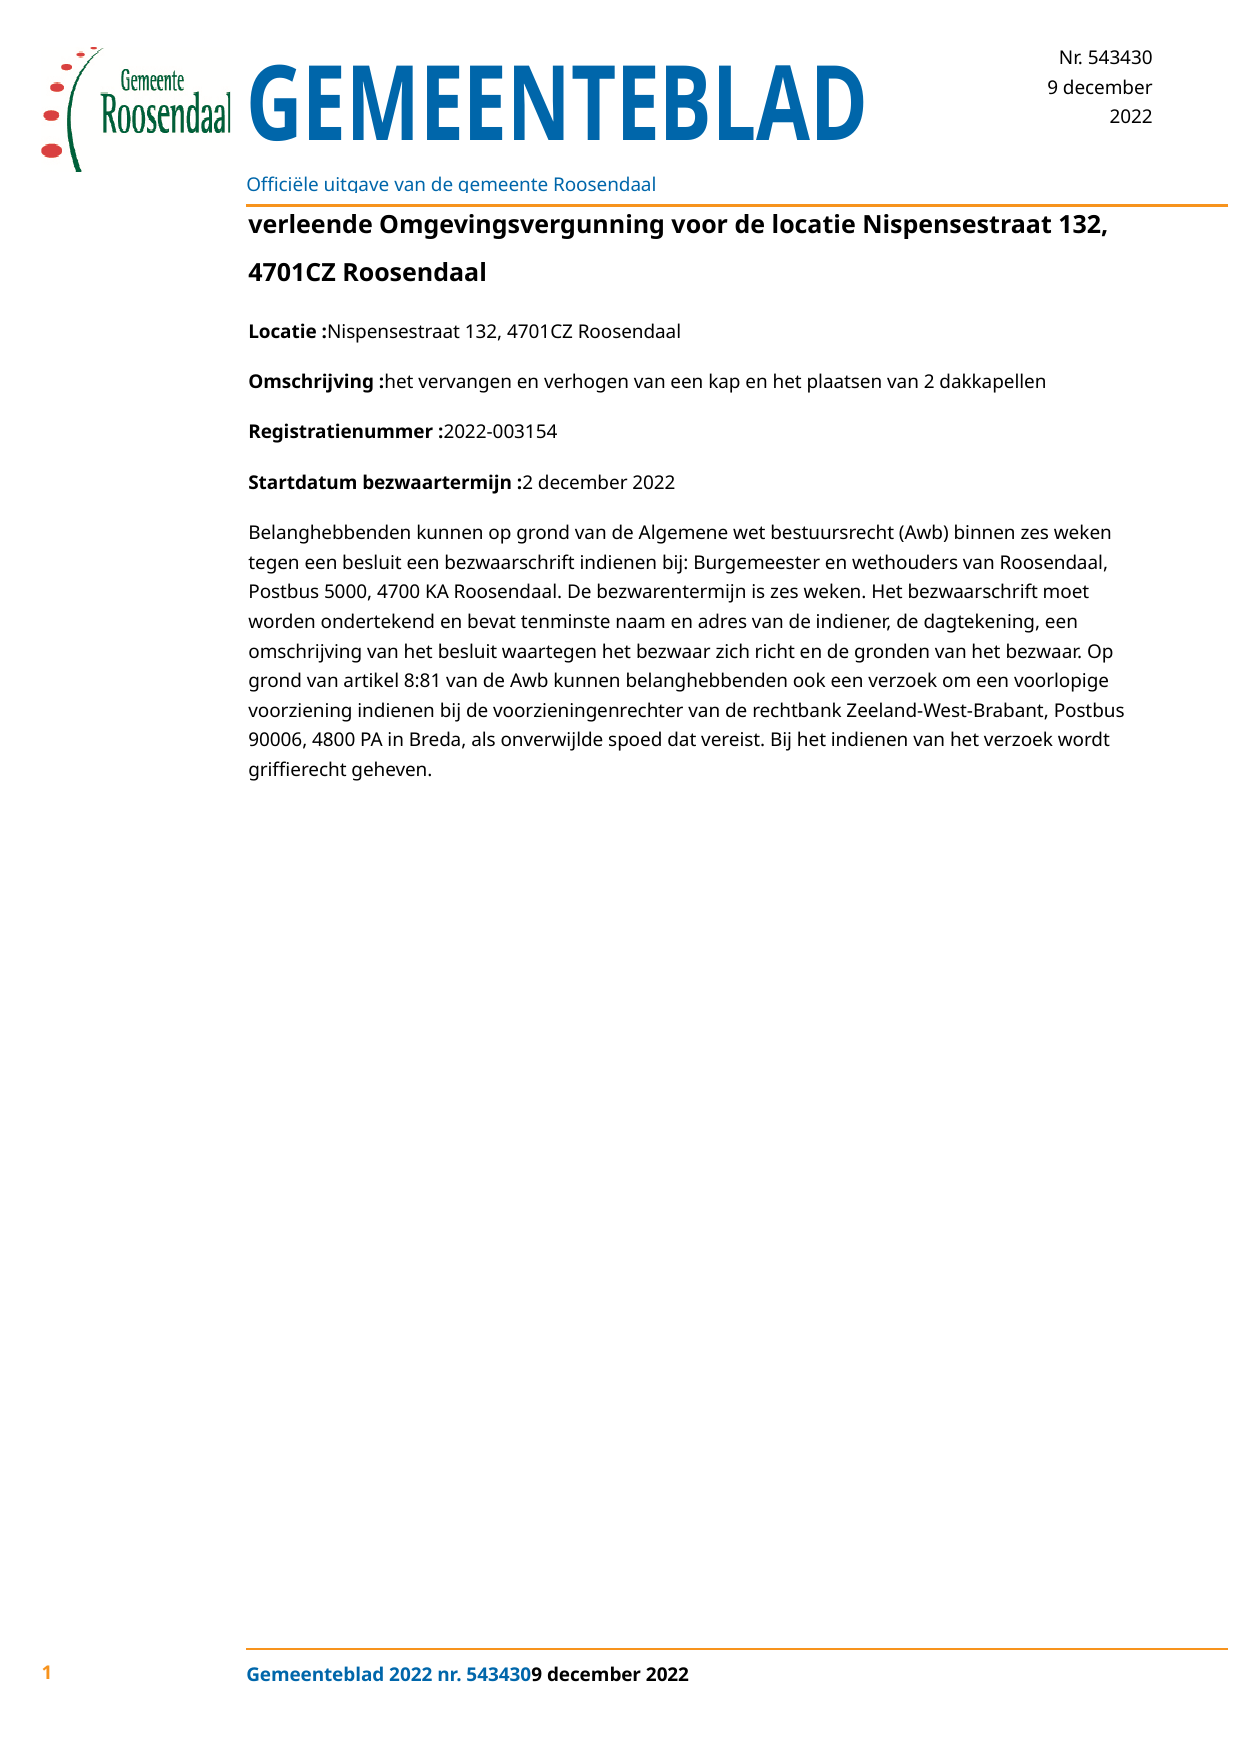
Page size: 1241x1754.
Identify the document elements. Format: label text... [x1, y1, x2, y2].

text Startdatum bezwaartermijn :2 december 2022 [248, 469, 1152, 495]
text verleende Omgevingsvergunning voor de locatie Nispensestraat 132, 4701CZ Roosendaal [248, 207, 1152, 288]
text Omschrijving :het vervangen en verhogen van een kap en het plaatsen van 2 dakkapellen [248, 368, 1152, 394]
text Locatie :Nispensestraat 132, 4701CZ Roosendaal [248, 318, 1152, 344]
picture [41, 47, 231, 172]
text Belanghebbenden kunnen op grond van de Algemene wet bestuursrecht (Awb) binnen zes weken tegen een besluit een bezwaarschrift indienen bij: Burgemeester en wethouders van Roosendaal, Postbus 5000, 4700 KA Roosendaal. De bezwarentermijn is zes weken. Het bezwaarschrift moet worden ondertekend en bevat tenminste naam en adres van de indiener, de dagtekening, een omschrijving van het besluit waartegen het bezwaar zich richt en de gronden van het bezwaar. Op grond van artikel 8:81 van de Awb kunnen belanghebbenden ook een verzoek om een voorlopige voorziening indienen bij de voorzieningenrechter van de rechtbank Zeeland-West-Brabant, Postbus 90006, 4800 PA in Breda, als onverwijlde spoed dat vereist. Bij het indienen van het verzoek wordt griffierecht geheven. [248, 519, 1152, 782]
text Registratienummer :2022-003154 [248, 419, 1152, 444]
